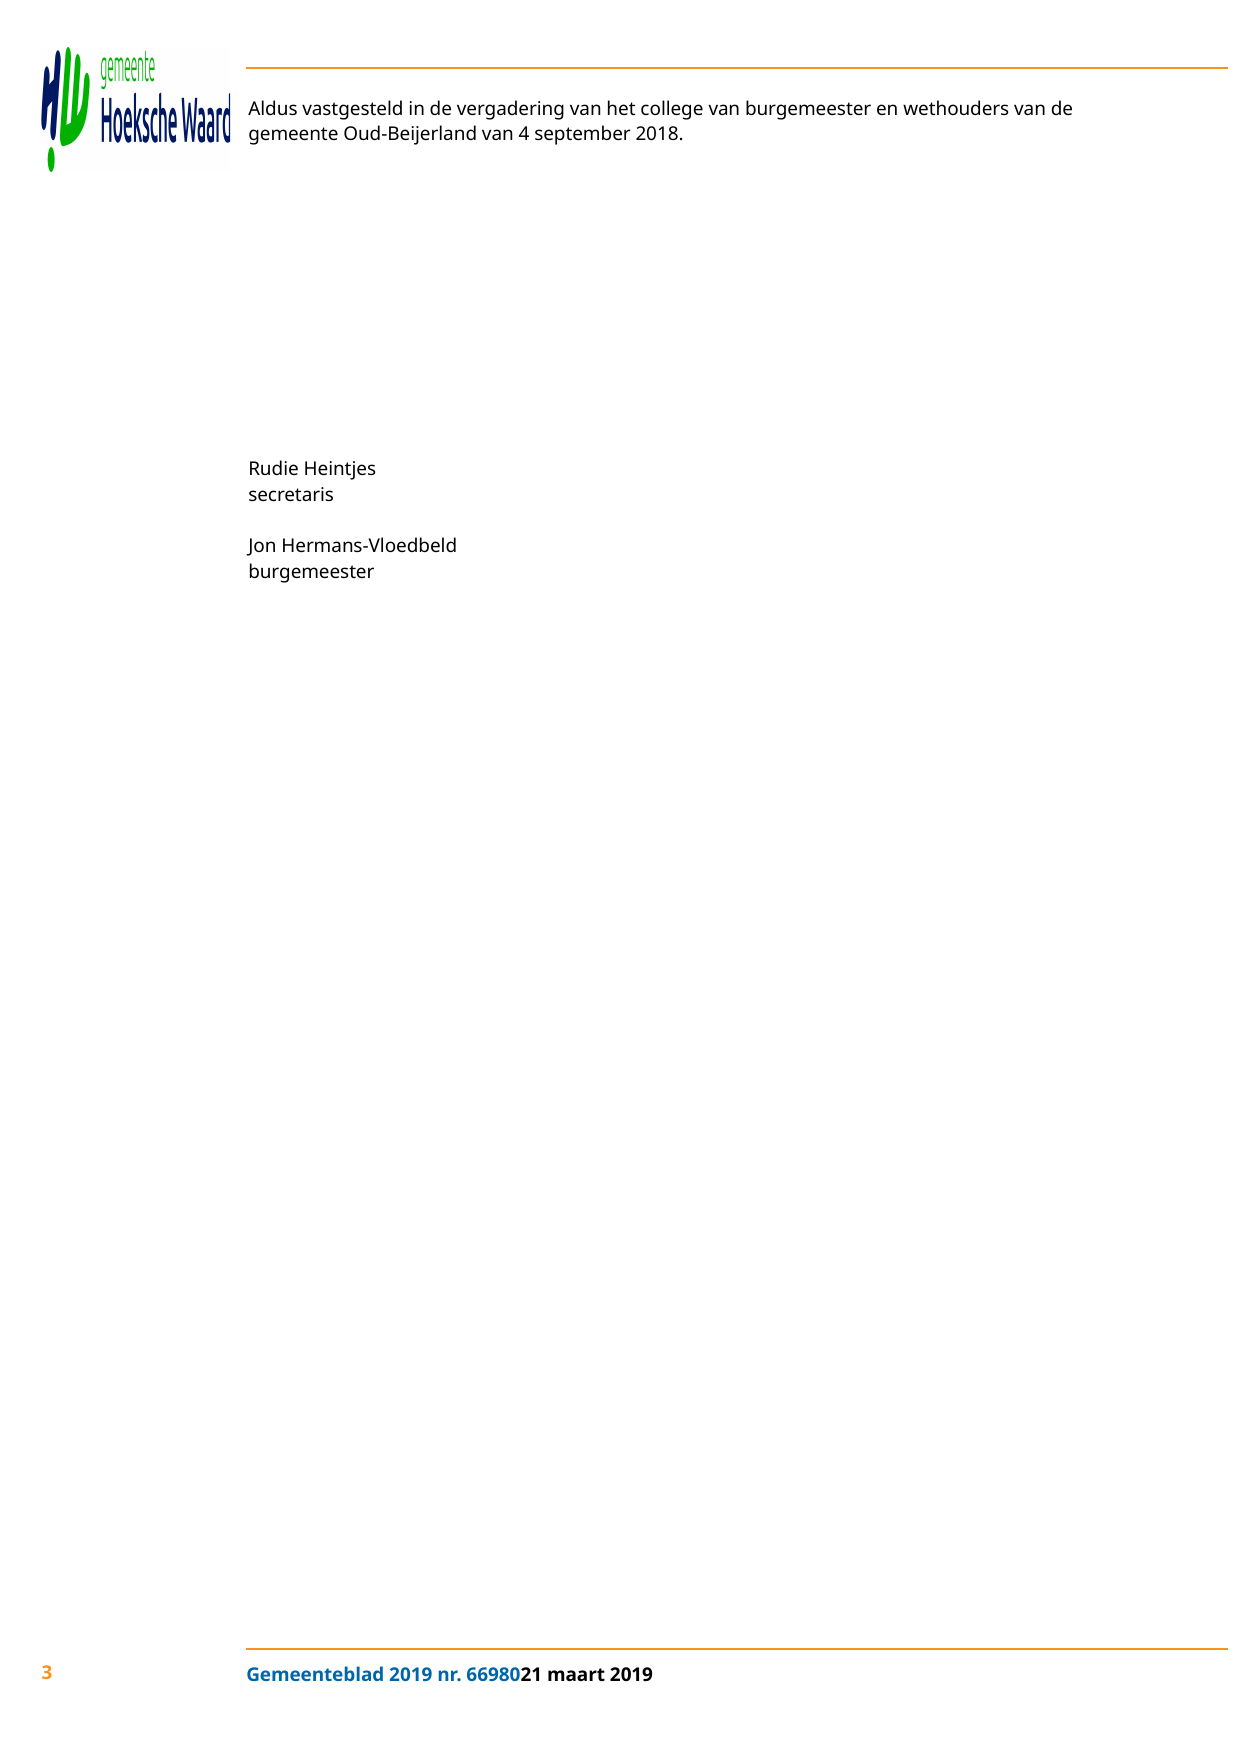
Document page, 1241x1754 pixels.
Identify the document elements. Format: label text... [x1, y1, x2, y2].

text Rudie Heintjes [248, 455, 1152, 481]
picture [41, 47, 231, 172]
text Aldus vastgesteld in de vergadering van het college van burgemeester en wethouders van de gemeente Oud-Beijerland van 4 september 2018. [248, 95, 1152, 146]
text burgemeester [248, 558, 1152, 584]
text secretaris [248, 481, 1152, 506]
text Jon Hermans-Vloedbeld [248, 532, 1152, 558]
